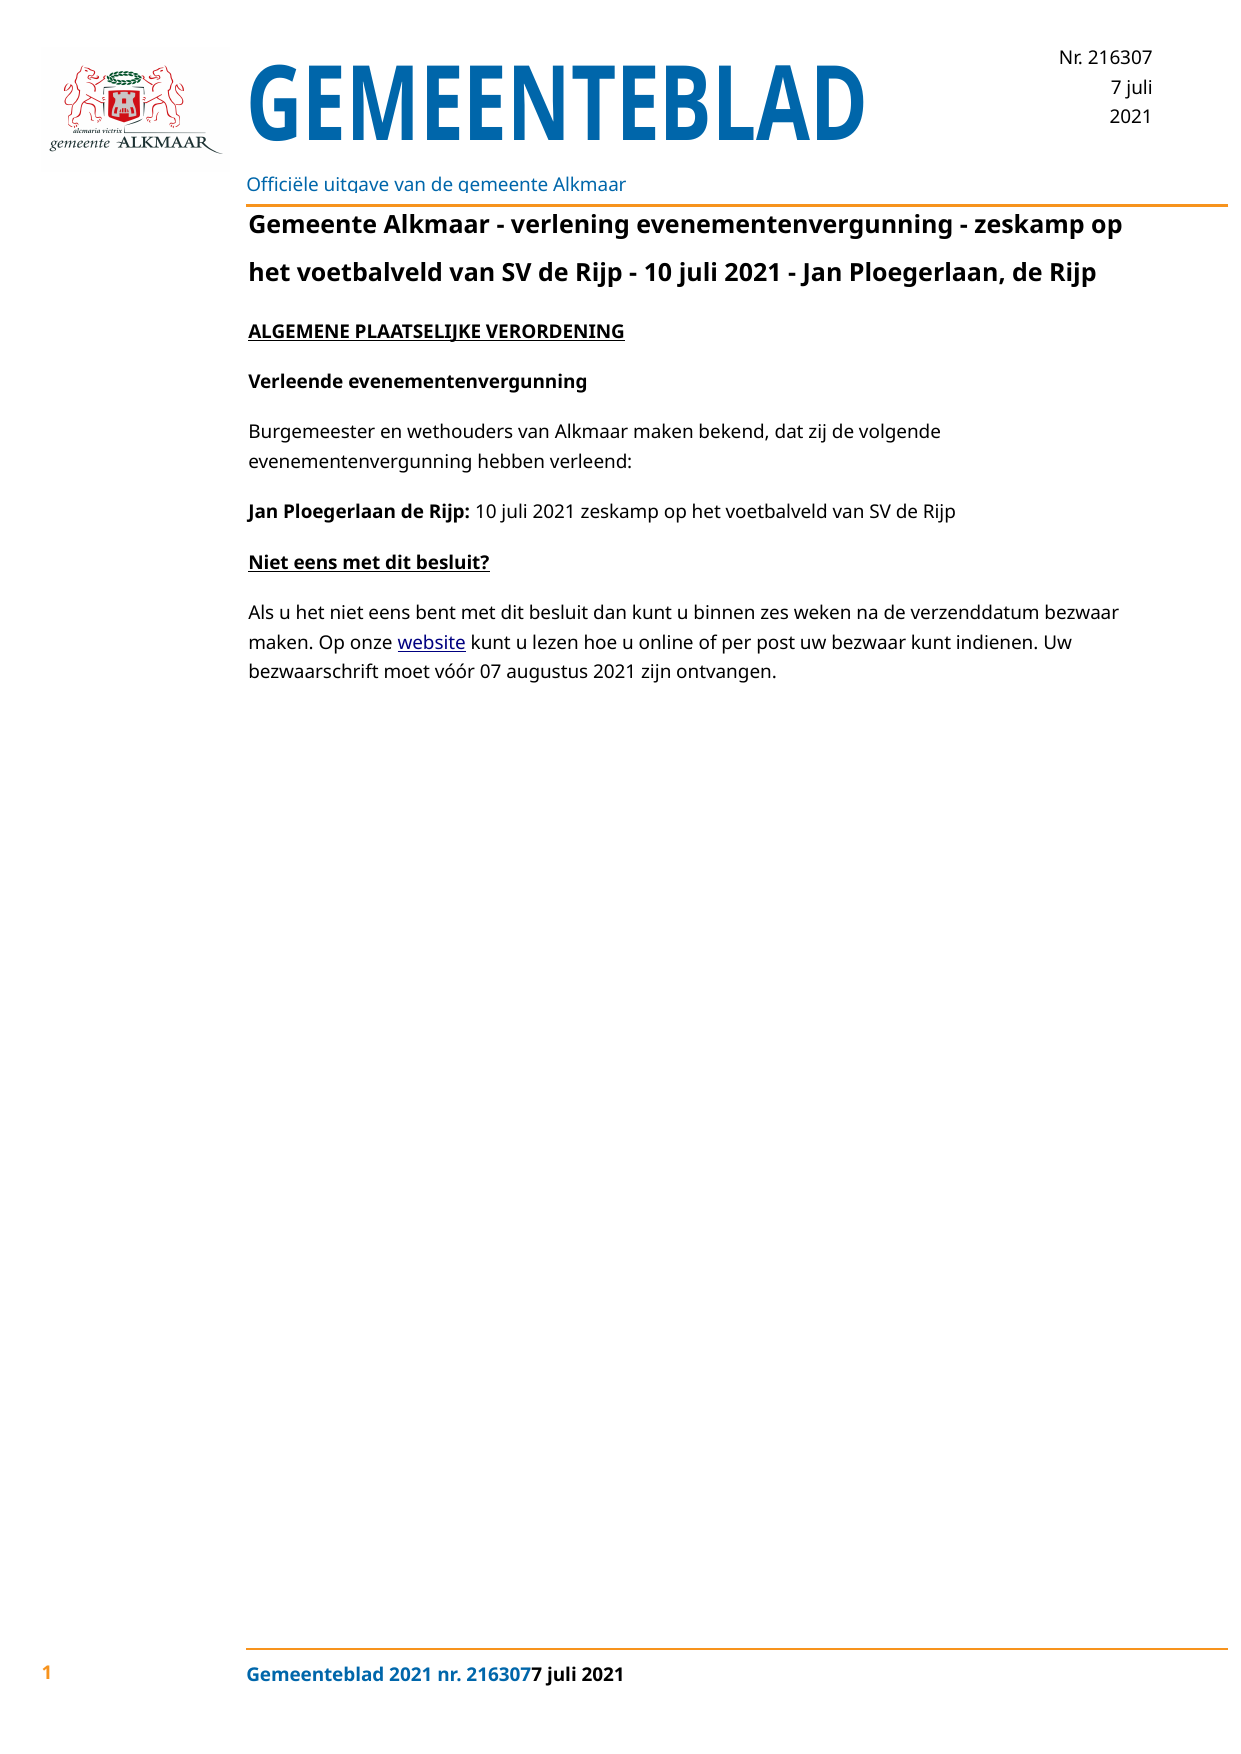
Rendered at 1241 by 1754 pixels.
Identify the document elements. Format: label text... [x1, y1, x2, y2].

picture [41, 47, 231, 172]
text Niet eens met dit besluit? [248, 549, 1152, 575]
text Verleende evenementenvergunning [248, 368, 1152, 394]
text Als u het niet eens bent met dit besluit dan kunt u binnen zes weken na de verzenddatum bezwaar maken. Op onze website kunt u lezen hoe u online of per post uw bezwaar kunt indienen. Uw bezwaarschrift moet vóór 07 augustus 2021 zijn ontvangen. [248, 599, 1152, 684]
text Jan Ploegerlaan de Rijp: 10 juli 2021 zeskamp op het voetbalveld van SV de Rijp [248, 499, 1152, 524]
text Gemeente Alkmaar - verlening evenementenvergunning - zeskamp op het voetbalveld van SV de Rijp - 10 juli 2021 - Jan Ploegerlaan, de Rijp [248, 207, 1152, 288]
text ALGEMENE PLAATSELIJKE VERORDENING [248, 318, 1152, 344]
text Burgemeester en wethouders van Alkmaar maken bekend, dat zij de volgende evenementenvergunning hebben verleend: [248, 419, 1152, 474]
